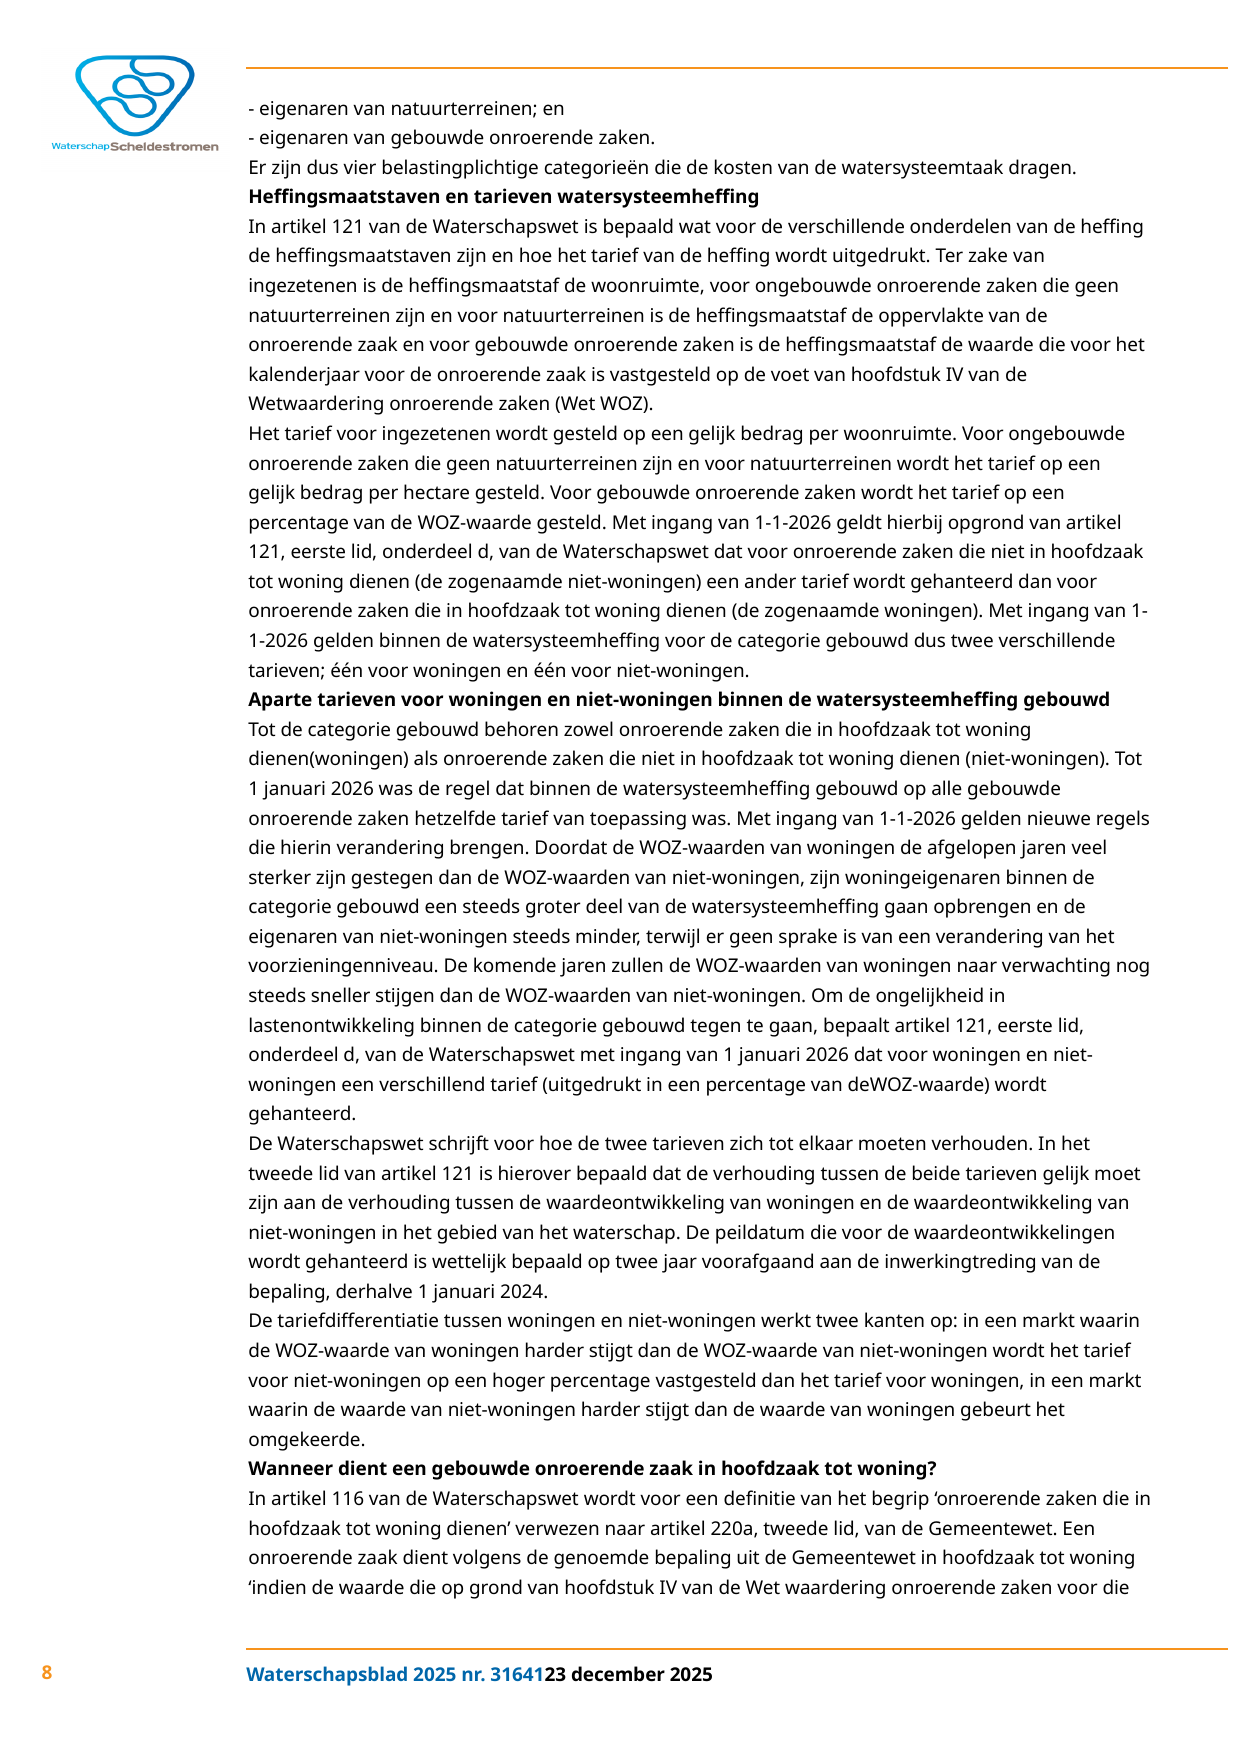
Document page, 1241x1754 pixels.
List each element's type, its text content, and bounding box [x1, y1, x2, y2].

text - eigenaren van natuurterreinen; en [248, 95, 1152, 121]
text Aparte tarieven voor woningen en niet-woningen binnen de watersysteemheffing gebouwd [248, 686, 1152, 712]
text Heffingsmaatstaven en tarieven watersysteemheffing [248, 183, 1152, 209]
text In artikel 121 van de Waterschapswet is bepaald wat voor de verschillende onderdelen van de heffing de heffingsmaatstaven zijn en hoe het tarief van de heffing wordt uitgedrukt. Ter zake van ingezetenen is de heffingsmaatstaf de woonruimte, voor ongebouwde onroerende zaken die geen natuurterreinen zijn en voor natuurterreinen is de heffingsmaatstaf de oppervlakte van de onroerende zaak en voor gebouwde onroerende zaken is de heffingsmaatstaf de waarde die voor het kalenderjaar voor de onroerende zaak is vastgesteld op de voet van hoofdstuk IV van de Wetwaardering onroerende zaken (Wet WOZ). [248, 213, 1152, 416]
text In artikel 116 van de Waterschapswet wordt voor een definitie van het begrip ‘onroerende zaken die in hoofdzaak tot woning dienen’ verwezen naar artikel 220a, tweede lid, van de Gemeentewet. Een onroerende zaak dient volgens de genoemde bepaling uit de Gemeentewet in hoofdzaak tot woning ‘indien de waarde die op grond van hoofdstuk IV van de Wet waardering onroerende zaken voor die [248, 1485, 1152, 1600]
text - eigenaren van gebouwde onroerende zaken. [248, 124, 1152, 150]
text Er zijn dus vier belastingplichtige categorieën die de kosten van de watersysteemtaak dragen. [248, 154, 1152, 180]
text De tariefdifferentiatie tussen woningen en niet-woningen werkt twee kanten op: in een markt waarin de WOZ-waarde van woningen harder stijgt dan de WOZ-waarde van niet-woningen wordt het tarief voor niet-woningen op een hoger percentage vastgesteld dan het tarief voor woningen, in een markt waarin de waarde van niet-woningen harder stijgt dan de waarde van woningen gebeurt het omgekeerde. [248, 1308, 1152, 1452]
text Het tarief voor ingezetenen wordt gesteld op een gelijk bedrag per woonruimte. Voor ongebouwde onroerende zaken die geen natuurterreinen zijn en voor natuurterreinen wordt het tarief op een gelijk bedrag per hectare gesteld. Voor gebouwde onroerende zaken wordt het tarief op een percentage van de WOZ-waarde gesteld. Met ingang van 1-1-2026 geldt hierbij opgrond van artikel 121, eerste lid, onderdeel d, van de Waterschapswet dat voor onroerende zaken die niet in hoofdzaak tot woning dienen (de zogenaamde niet-woningen) een ander tarief wordt gehanteerd dan voor onroerende zaken die in hoofdzaak tot woning dienen (de zogenaamde woningen). Met ingang van 1-1-2026 gelden binnen de watersysteemheffing voor de categorie gebouwd dus twee verschillende tarieven; één voor woningen en één voor niet-woningen. [248, 420, 1152, 683]
picture [41, 47, 231, 172]
text De Waterschapswet schrijft voor hoe de twee tarieven zich tot elkaar moeten verhouden. In het tweede lid van artikel 121 is hierover bepaald dat de verhouding tussen de beide tarieven gelijk moet zijn aan de verhouding tussen de waardeontwikkeling van woningen en de waardeontwikkeling van niet-woningen in het gebied van het waterschap. De peildatum die voor de waardeontwikkelingen wordt gehanteerd is wettelijk bepaald op twee jaar voorafgaand aan de inwerkingtreding van de bepaling, derhalve 1 januari 2024. [248, 1130, 1152, 1304]
text Tot de categorie gebouwd behoren zowel onroerende zaken die in hoofdzaak tot woning dienen(woningen) als onroerende zaken die niet in hoofdzaak tot woning dienen (niet-woningen). Tot 1 januari 2026 was de regel dat binnen de watersysteemheffing gebouwd op alle gebouwde onroerende zaken hetzelfde tarief van toepassing was. Met ingang van 1-1-2026 gelden nieuwe regels die hierin verandering brengen. Doordat de WOZ-waarden van woningen de afgelopen jaren veel sterker zijn gestegen dan de WOZ-waarden van niet-woningen, zijn woningeigenaren binnen de categorie gebouwd een steeds groter deel van de watersysteemheffing gaan opbrengen en de eigenaren van niet-woningen steeds minder, terwijl er geen sprake is van een verandering van het voorzieningenniveau. De komende jaren zullen de WOZ-waarden van woningen naar verwachting nog steeds sneller stijgen dan de WOZ-waarden van niet-woningen. Om de ongelijkheid in lastenontwikkeling binnen de categorie gebouwd tegen te gaan, bepaalt artikel 121, eerste lid, onderdeel d, van de Waterschapswet met ingang van 1 januari 2026 dat voor woningen en niet-woningen een verschillend tarief (uitgedrukt in een percentage van deWOZ-waarde) wordt gehanteerd. [248, 716, 1152, 1126]
text Wanneer dient een gebouwde onroerende zaak in hoofdzaak tot woning? [248, 1456, 1152, 1481]
